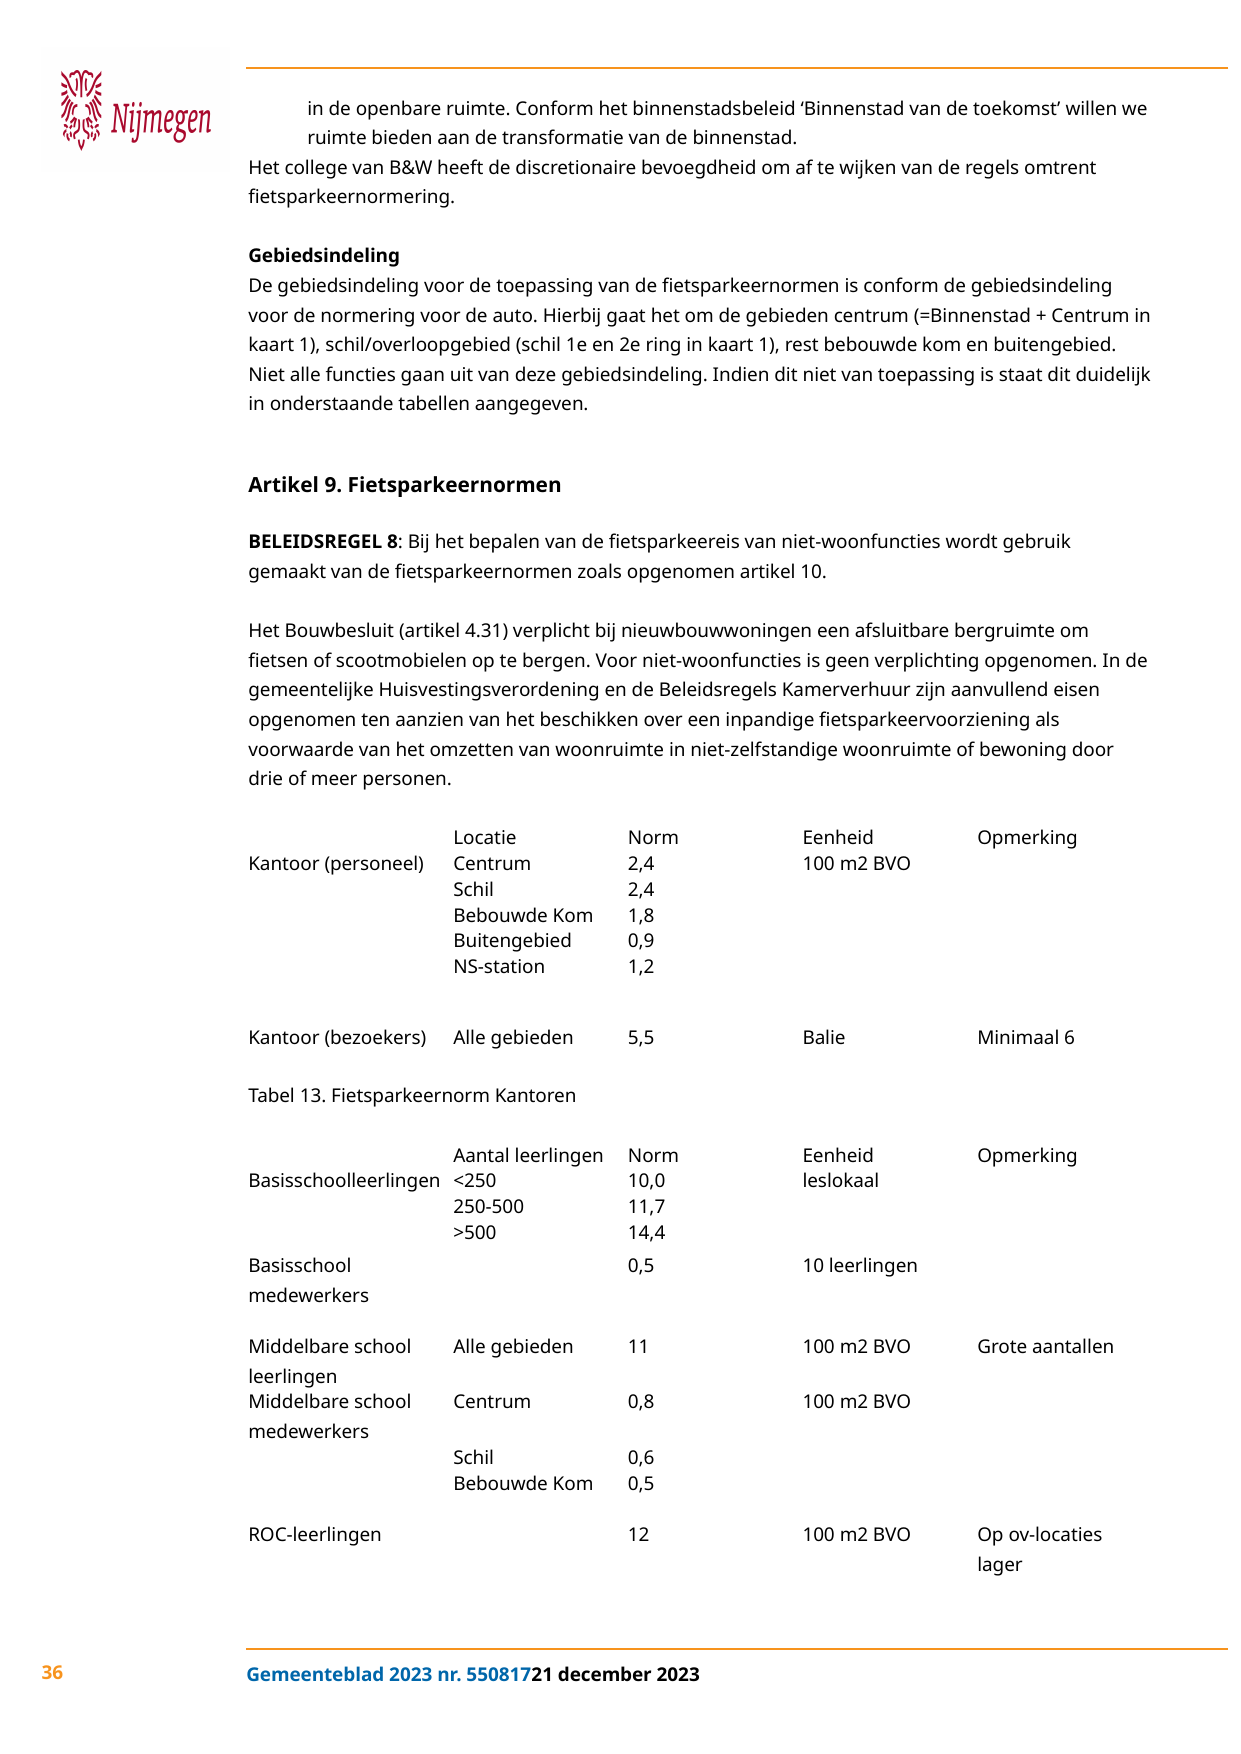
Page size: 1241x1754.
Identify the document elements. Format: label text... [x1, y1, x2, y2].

table_cell [802, 1308, 977, 1333]
table_cell 2,4 [628, 876, 802, 902]
table_cell 0,8 [628, 1389, 802, 1444]
table_cell 100 m2 BVO [802, 1334, 977, 1389]
text Artikel 9. Fietsparkeernormen [248, 471, 1152, 499]
table_cell Schil [453, 876, 628, 902]
table_cell 100 m2 BVO [802, 1521, 977, 1606]
table_cell Alle gebieden [453, 1024, 628, 1050]
table_header Locatie [453, 825, 628, 850]
table_cell Kantoor (bezoekers) [248, 1024, 453, 1050]
table_header [248, 1142, 453, 1167]
text Het college van B&W heeft de discretionaire bevoegdheid om af te wijken van de regels omtrent fietsparkeernormering. [248, 154, 1152, 209]
table_header [248, 825, 453, 850]
text Gebiedsindeling [248, 243, 1152, 268]
table_cell [248, 1308, 453, 1333]
table_cell Bebouwde Kom [453, 1470, 628, 1496]
table_cell 12 [628, 1521, 802, 1606]
table_cell Centrum [453, 850, 628, 876]
table_cell ROC-leerlingen [248, 1521, 453, 1606]
table_cell [453, 1496, 628, 1521]
text BELEIDSREGEL 8: Bij het bepalen van de fietsparkeereis van niet-woonfuncties wordt gebruik gemaakt van de fietsparkeernormen zoals opgenomen artikel 10. [248, 529, 1152, 584]
text Het Bouwbesluit (artikel 4.31) verplicht bij nieuwbouwwoningen een afsluitbare bergruimte om fietsen of scootmobielen op te bergen. Voor niet-woonfuncties is geen verplichting opgenomen. In de gemeentelijke Huisvestingsverordening en de Beleidsregels Kamerverhuur zijn aanvullend eisen opgenomen ten aanzien van het beschikken over een inpandige fietsparkeervoorziening als voorwaarde van het omzetten van woonruimte in niet-zelfstandige woonruimte of bewoning door drie of meer personen. [248, 617, 1152, 791]
table_cell [628, 979, 802, 1024]
table_cell 0,5 [628, 1470, 802, 1496]
table_cell [977, 850, 1152, 1024]
table_cell Schil [453, 1444, 628, 1470]
table_cell [802, 1444, 977, 1470]
table_cell 0,6 [628, 1444, 802, 1470]
table_cell [453, 1253, 628, 1308]
table_cell [628, 1496, 802, 1521]
table_cell Grote aantallen [977, 1334, 1152, 1389]
table_cell [977, 1308, 1152, 1333]
table_cell Basisschoolleerlingen [248, 1168, 453, 1252]
table_header Opmerking [977, 825, 1152, 850]
list in de openbare ruimte. Conform het binnenstadsbeleid ‘Binnenstad van de toekomst’ willen we ruimte bieden aan de transformatie van de binnenstad. [248, 95, 1152, 150]
table_cell Kantoor (personeel) [248, 850, 453, 1024]
table_cell [453, 979, 628, 1024]
table_header Eenheid [802, 1142, 977, 1167]
table_cell Balie [802, 1024, 977, 1050]
table_cell Middelbare school leerlingen [248, 1334, 453, 1389]
table_header Aantal leerlingen [453, 1142, 628, 1167]
table_cell 14,4 [628, 1219, 802, 1252]
table_cell [248, 1470, 453, 1496]
table_cell 11,7 [628, 1193, 802, 1219]
table_cell 100 m2 BVO [802, 850, 977, 1024]
table_cell 0,5 [628, 1253, 802, 1308]
table_cell <250 [453, 1168, 628, 1193]
table_cell [248, 1444, 453, 1470]
table_cell [628, 1308, 802, 1333]
table_cell [977, 1168, 1152, 1193]
table_cell [453, 1308, 628, 1333]
table_header Norm [628, 825, 802, 850]
table_cell [977, 1389, 1152, 1521]
table_cell 11 [628, 1334, 802, 1389]
table_cell [802, 1496, 977, 1521]
table_cell [977, 1219, 1152, 1252]
text De gebiedsindeling voor de toepassing van de fietsparkeernormen is conform de gebiedsindeling voor de normering voor de auto. Hierbij gaat het om de gebieden centrum (=Binnenstad + Centrum in kaart 1), schil/overloopgebied (schil 1e en 2e ring in kaart 1), rest bebouwde kom en buitengebied. Niet alle functies gaan uit van deze gebiedsindeling. Indien dit niet van toepassing is staat dit duidelijk in onderstaande tabellen aangegeven. [248, 272, 1152, 416]
table_cell Middelbare school medewerkers [248, 1389, 453, 1444]
table_cell 10 leerlingen [802, 1253, 977, 1308]
table_cell [802, 1470, 977, 1496]
table_header Norm [628, 1142, 802, 1167]
table_cell [453, 1521, 628, 1606]
table_cell [248, 1496, 453, 1521]
table_cell 1,8 [628, 902, 802, 927]
table_cell 10,0 [628, 1168, 802, 1193]
table_cell >500 [453, 1219, 628, 1252]
table_header Opmerking [977, 1142, 1152, 1167]
picture [41, 47, 231, 172]
table_cell 2,4 [628, 850, 802, 876]
table_cell NS-station [453, 953, 628, 979]
table_cell 100 m2 BVO [802, 1389, 977, 1444]
table_cell Alle gebieden [453, 1334, 628, 1389]
table_cell 250-500 [453, 1193, 628, 1219]
table_cell Bebouwde Kom [453, 902, 628, 927]
table_cell Minimaal 6 [977, 1024, 1152, 1050]
table_cell [977, 1253, 1152, 1308]
table_cell Buitengebied [453, 928, 628, 953]
table_header Eenheid [802, 825, 977, 850]
text Tabel 13. Fietsparkeernorm Kantoren [248, 1082, 1152, 1108]
table_cell Centrum [453, 1389, 628, 1444]
table_cell Basisschool medewerkers [248, 1253, 453, 1308]
table_cell Op ov-locaties lager [977, 1521, 1152, 1606]
table_cell 5,5 [628, 1024, 802, 1050]
table_cell 0,9 [628, 928, 802, 953]
table_cell leslokaal [802, 1168, 977, 1252]
table_cell 1,2 [628, 953, 802, 979]
table_cell [977, 1193, 1152, 1219]
